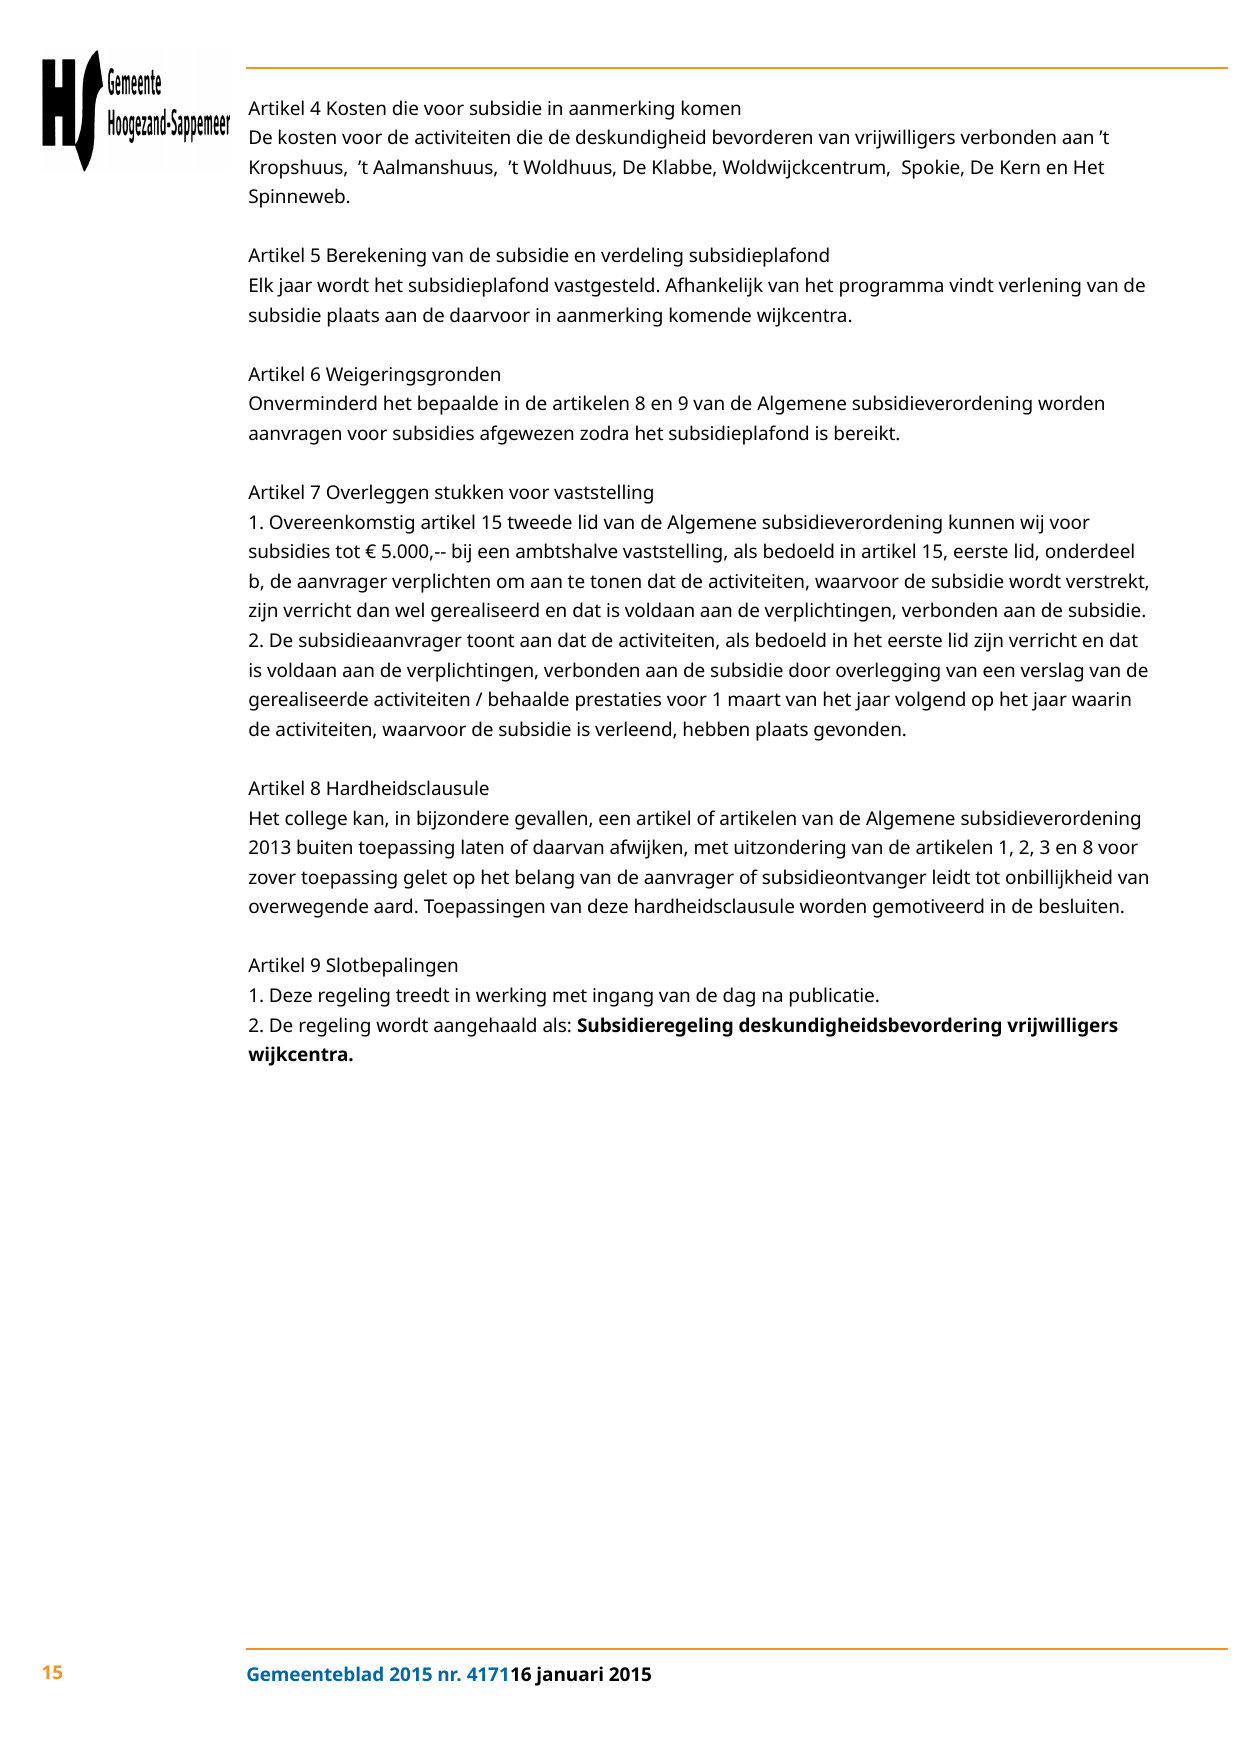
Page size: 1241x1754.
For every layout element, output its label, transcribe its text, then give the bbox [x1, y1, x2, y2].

text Artikel 7 Overleggen stukken voor vaststelling [248, 479, 1152, 505]
text Artikel 6 Weigeringsgronden [248, 361, 1152, 387]
text Artikel 8 Hardheidsclausule [248, 775, 1152, 801]
text Artikel 5 Berekening van de subsidie en verdeling subsidieplafond [248, 243, 1152, 268]
text Onverminderd het bepaalde in de artikelen 8 en 9 van de Algemene subsidieverordening worden aanvragen voor subsidies afgewezen zodra het subsidieplafond is bereikt. [248, 391, 1152, 446]
text 2. De regeling wordt aangehaald als: Subsidieregeling deskundigheidsbevordering vrijwilligers wijkcentra. [248, 1012, 1152, 1067]
text De kosten voor de activiteiten die de deskundigheid bevorderen van vrijwilligers verbonden aan ’t Kropshuus, ’t Aalmanshuus, ’t Woldhuus, De Klabbe, Woldwijckcentrum, Spokie, De Kern en Het Spinneweb. [248, 124, 1152, 209]
text Elk jaar wordt het subsidieplafond vastgesteld. Afhankelijk van het programma vindt verlening van de subsidie plaats aan de daarvoor in aanmerking komende wijkcentra. [248, 272, 1152, 328]
text 2. De subsidieaanvrager toont aan dat de activiteiten, als bedoeld in het eerste lid zijn verricht en dat is voldaan aan de verplichtingen, verbonden aan de subsidie door overlegging van een verslag van de gerealiseerde activiteiten / behaalde prestaties voor 1 maart van het jaar volgend op het jaar waarin de activiteiten, waarvoor de subsidie is verleend, hebben plaats gevonden. [248, 627, 1152, 742]
text 1. Deze regeling treedt in werking met ingang van de dag na publicatie. [248, 982, 1152, 1008]
picture [41, 47, 231, 172]
text 1. Overeenkomstig artikel 15 tweede lid van de Algemene subsidieverordening kunnen wij voor subsidies tot € 5.000,-- bij een ambtshalve vaststelling, als bedoeld in artikel 15, eerste lid, onderdeel b, de aanvrager verplichten om aan te tonen dat de activiteiten, waarvoor de subsidie wordt verstrekt, zijn verricht dan wel gerealiseerd en dat is voldaan aan de verplichtingen, verbonden aan de subsidie. [248, 509, 1152, 623]
text Het college kan, in bijzondere gevallen, een artikel of artikelen van de Algemene subsidieverordening 2013 buiten toepassing laten of daarvan afwijken, met uitzondering van de artikelen 1, 2, 3 en 8 voor zover toepassing gelet op het belang van de aanvrager of subsidieontvanger leidt tot onbillijkheid van overwegende aard. Toepassingen van deze hardheidsclausule worden gemotiveerd in de besluiten. [248, 805, 1152, 919]
text Artikel 9 Slotbepalingen [248, 953, 1152, 978]
text Artikel 4 Kosten die voor subsidie in aanmerking komen [248, 95, 1152, 121]
